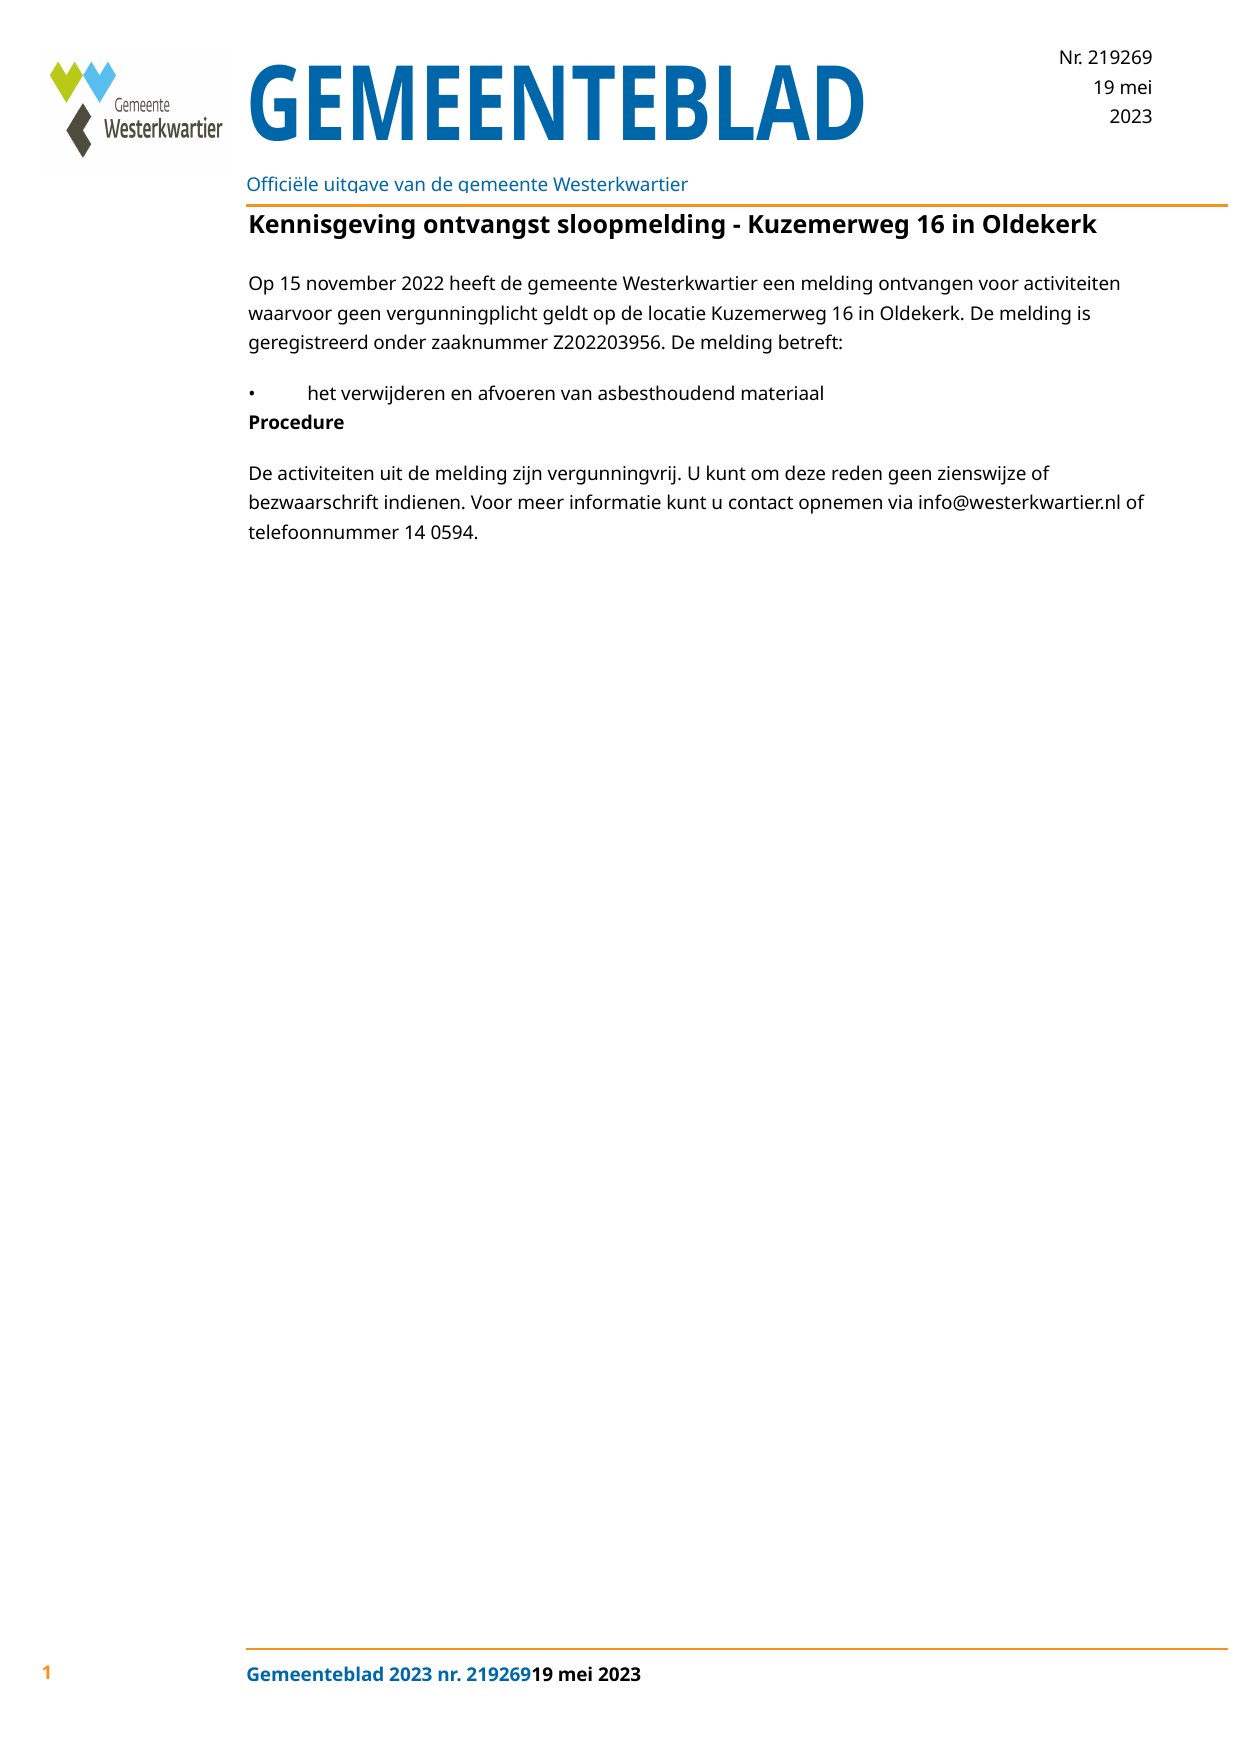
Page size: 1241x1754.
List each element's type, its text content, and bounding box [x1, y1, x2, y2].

text Op 15 november 2022 heeft de gemeente Westerkwartier een melding ontvangen voor activiteiten waarvoor geen vergunningplicht geldt op de locatie Kuzemerweg 16 in Oldekerk. De melding is geregistreerd onder zaaknummer Z202203956. De melding betreft: [248, 270, 1152, 355]
picture [41, 47, 231, 172]
text De activiteiten uit de melding zijn vergunningvrij. U kunt om deze reden geen zienswijze of bezwaarschrift indienen. Voor meer informatie kunt u contact opnemen via info@westerkwartier.nl of telefoonnummer 14 0594. [248, 460, 1152, 545]
text Procedure [248, 409, 1152, 435]
text Kennisgeving ontvangst sloopmelding - Kuzemerweg 16 in Oldekerk [248, 207, 1152, 241]
list het verwijderen en afvoeren van asbesthoudend materiaal [248, 380, 1152, 406]
